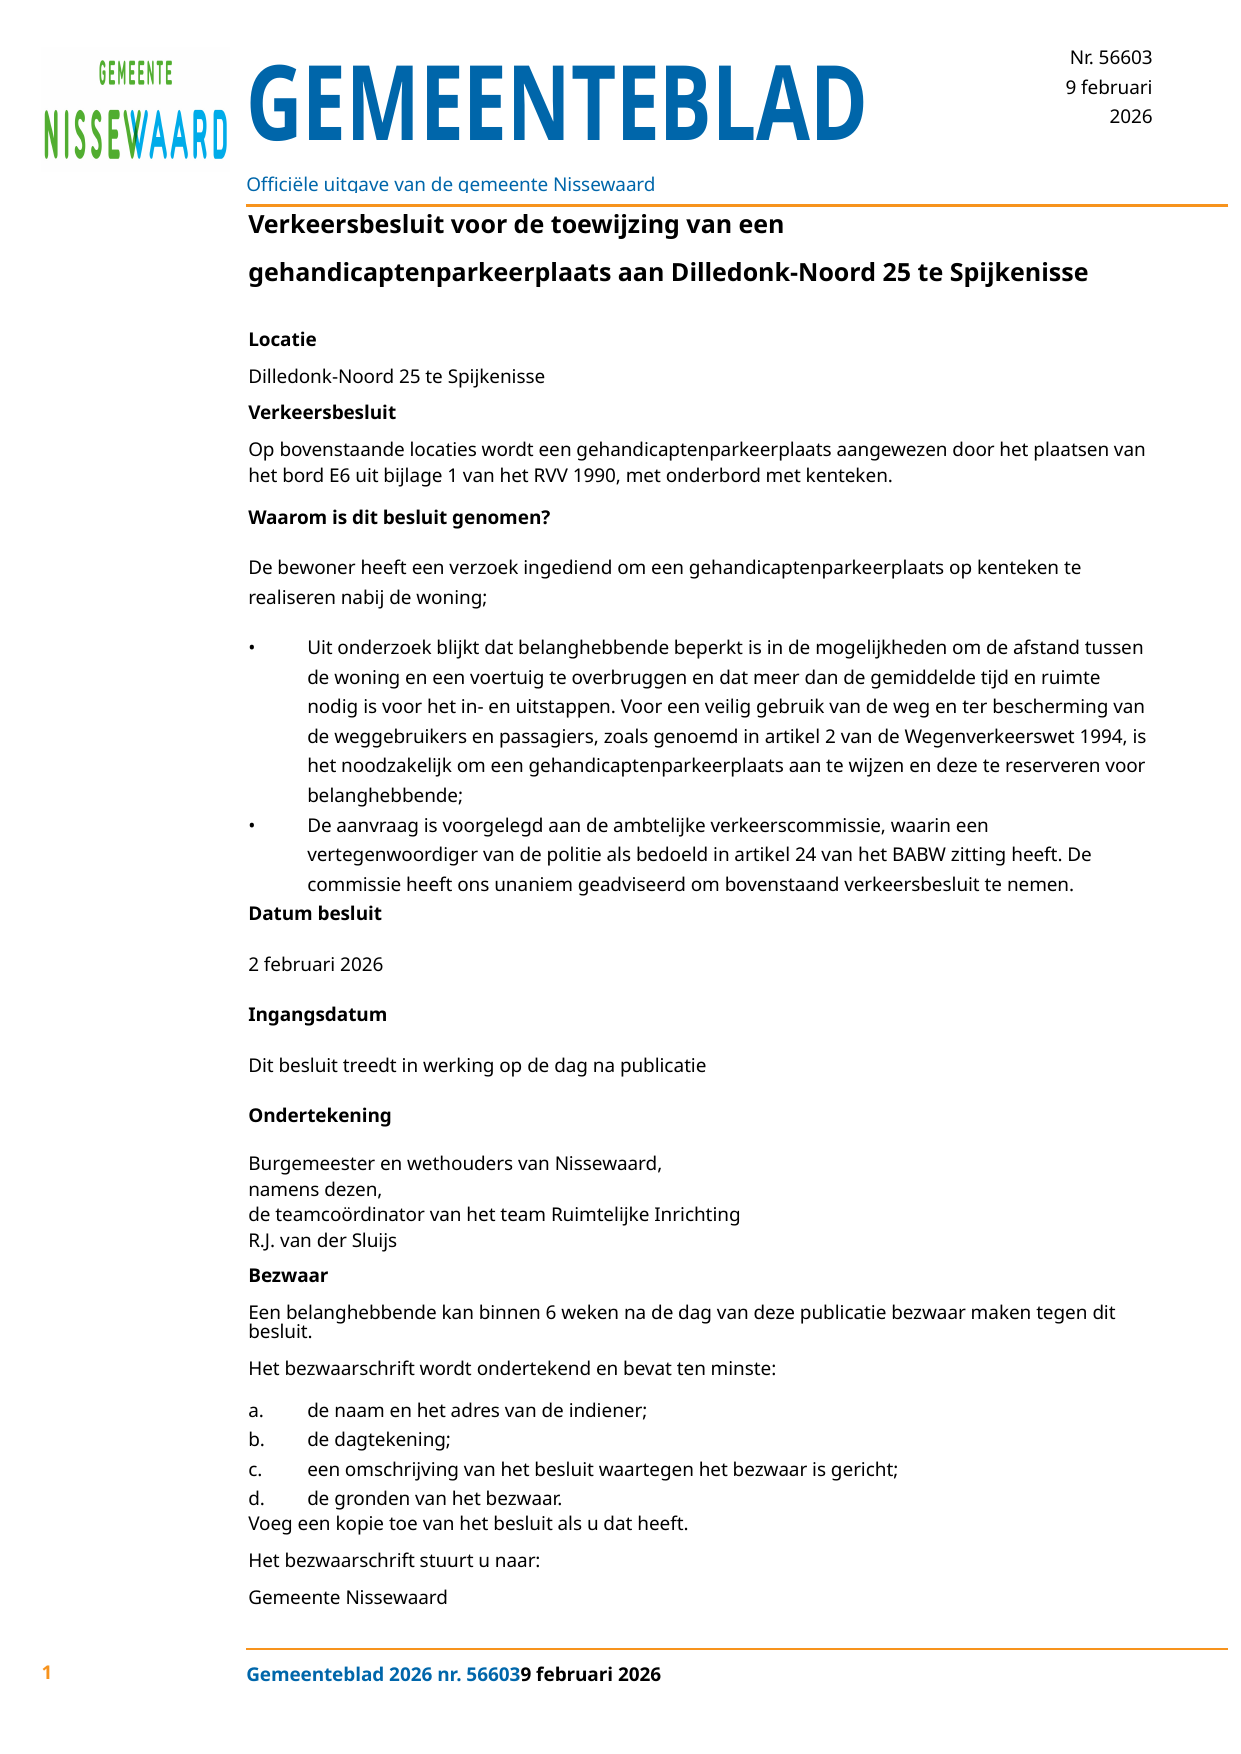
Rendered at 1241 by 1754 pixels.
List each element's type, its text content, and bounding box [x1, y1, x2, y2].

text namens dezen, [248, 1176, 1152, 1202]
text Het bezwaarschrift stuurt u naar: [248, 1552, 1152, 1571]
text Datum besluit [248, 901, 1152, 926]
text Verkeersbesluit voor de toewijzing van een gehandicaptenparkeerplaats aan Dilledonk-Noord 25 te Spijkenisse [248, 207, 1152, 288]
text Voeg een kopie toe van het besluit als u dat heeft. [248, 1515, 1152, 1534]
text R.J. van der Sluijs [248, 1227, 1152, 1253]
text Verkeersbesluit [248, 399, 1152, 425]
text Ingangsdatum [248, 1001, 1152, 1027]
text Locatie [248, 326, 1152, 352]
text 2 februari 2026 [248, 951, 1152, 977]
list een omschrijving van het besluit waartegen het bezwaar is gericht; [248, 1456, 1152, 1482]
list de gronden van het bezwaar. [248, 1486, 1152, 1511]
text de teamcoördinator van het team Ruimtelijke Inrichting [248, 1202, 1152, 1227]
list de naam en het adres van de indiener; [248, 1397, 1152, 1423]
text Een belanghebbende kan binnen 6 weken na de dag van deze publicatie bezwaar maken tegen dit besluit. [248, 1304, 1152, 1342]
text Ondertekening [248, 1102, 1152, 1128]
text Burgemeester en wethouders van Nissewaard, [248, 1150, 1152, 1176]
picture [41, 47, 231, 172]
text De bewoner heeft een verzoek ingediend om een gehandicaptenparkeerplaats op kenteken te realiseren nabij de woning; [248, 554, 1152, 610]
text Het bezwaarschrift wordt ondertekend en bevat ten minste: [248, 1360, 1152, 1379]
text Dilledonk-Noord 25 te Spijkenisse [248, 363, 1152, 389]
list Uit onderzoek blijkt dat belanghebbende beperkt is in de mogelijkheden om de afstand tussen de woning en een voertuig te overbruggen en dat meer dan de gemiddelde tijd en ruimte nodig is voor het in- en uitstappen. Voor een veilig gebruik van de weg en ter bescherming van de weggebruikers en passagiers, zoals genoemd in artikel 2 van de Wegenverkeerswet 1994, is het noodzakelijk om een gehandicaptenparkeerplaats aan te wijzen en deze te reserveren voor belanghebbende; [248, 634, 1152, 808]
list De aanvraag is voorgelegd aan de ambtelijke verkeerscommissie, waarin een vertegenwoordiger van de politie als bedoeld in artikel 24 van het BABW zitting heeft. De commissie heeft ons unaniem geadviseerd om bovenstaand verkeersbesluit te nemen. [248, 812, 1152, 897]
text Bezwaar [248, 1267, 1152, 1286]
text Op bovenstaande locaties wordt een gehandicaptenparkeerplaats aangewezen door het plaatsen van het bord E6 uit bijlage 1 van het RVV 1990, met onderbord met kenteken. [248, 436, 1152, 488]
text Dit besluit treedt in werking op de dag na publicatie [248, 1052, 1152, 1078]
text Waarom is dit besluit genomen? [248, 504, 1152, 530]
list de dagtekening; [248, 1426, 1152, 1452]
text Gemeente Nissewaard [248, 1589, 1152, 1608]
